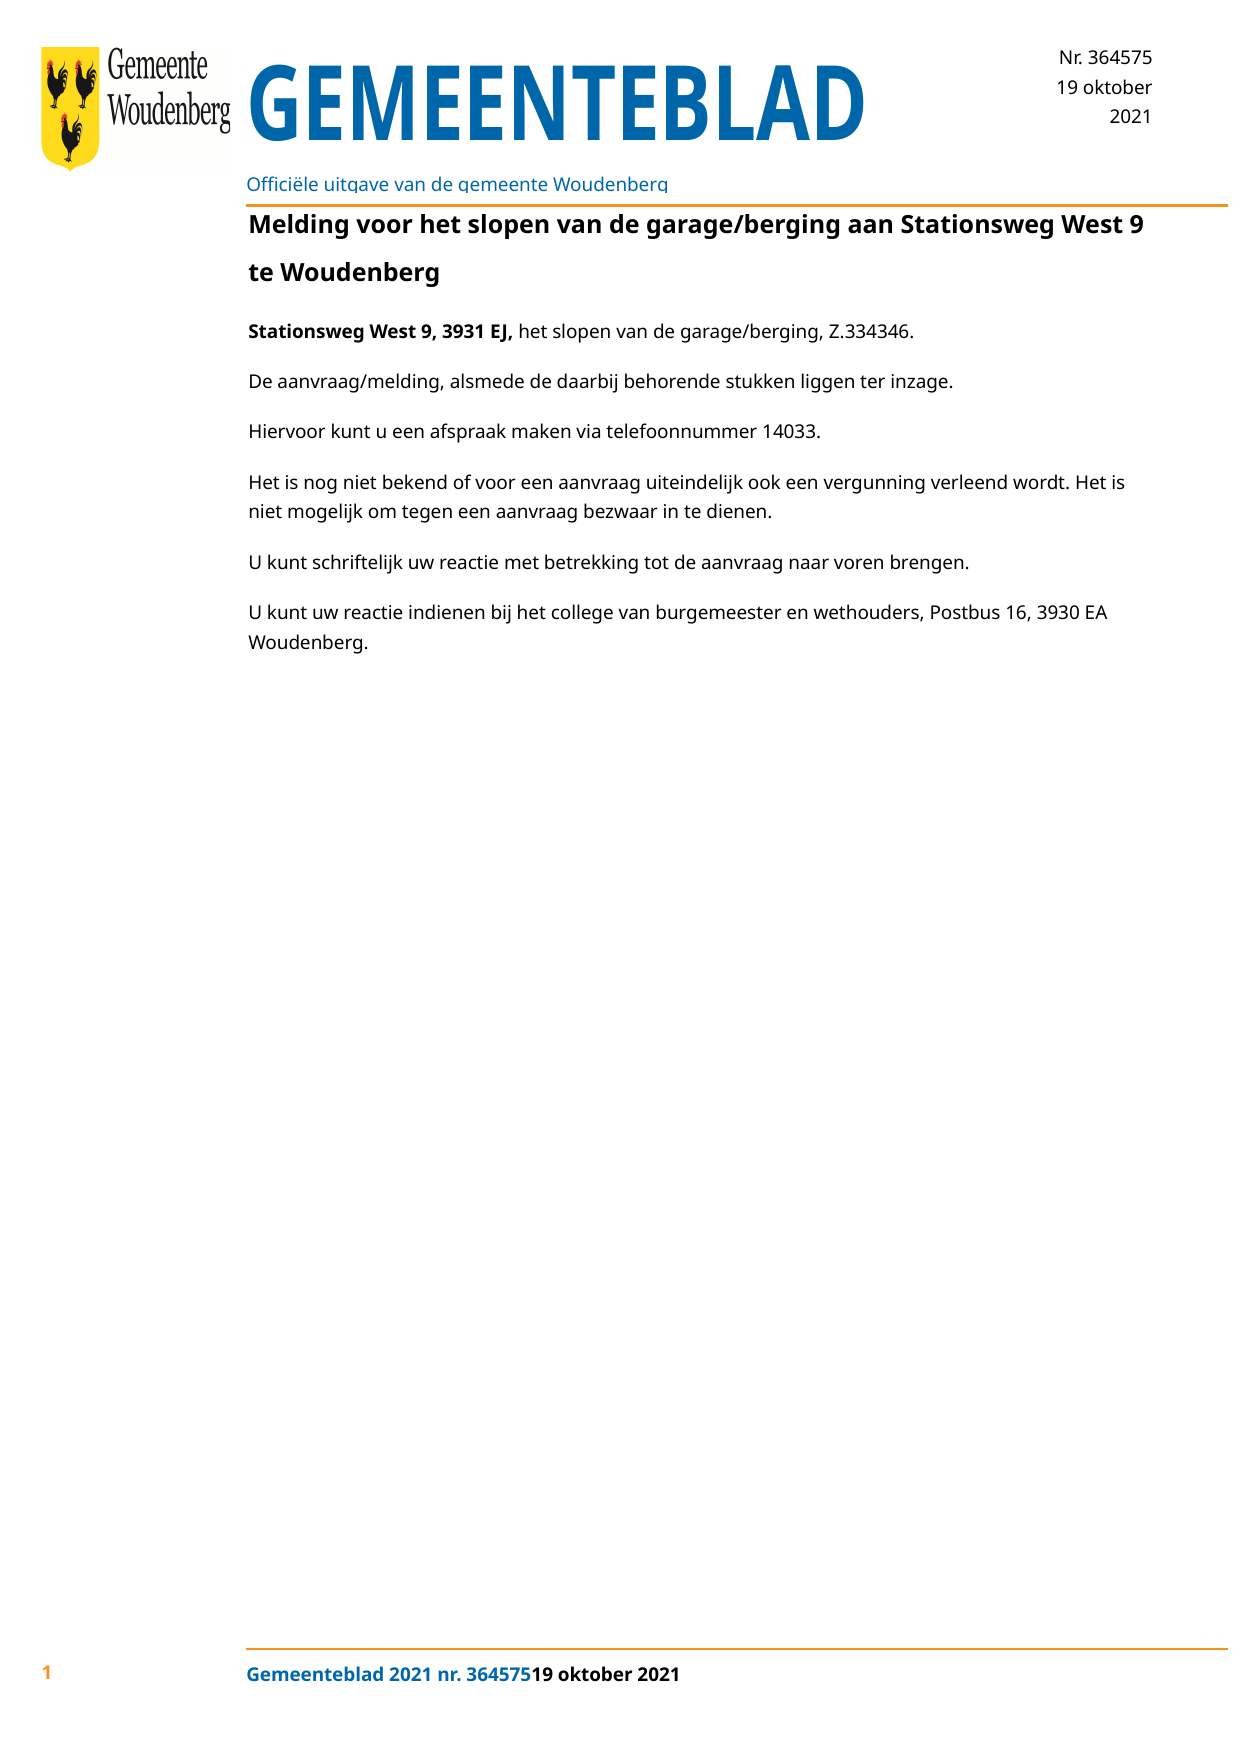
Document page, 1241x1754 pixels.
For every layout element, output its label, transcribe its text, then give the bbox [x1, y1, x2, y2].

text U kunt uw reactie indienen bij het college van burgemeester en wethouders, Postbus 16, 3930 EA Woudenberg. [248, 599, 1152, 655]
text Hiervoor kunt u een afspraak maken via telefoonnummer 14033. [248, 419, 1152, 444]
text De aanvraag/melding, alsmede de daarbij behorende stukken liggen ter inzage. [248, 368, 1152, 394]
text Het is nog niet bekend of voor een aanvraag uiteindelijk ook een vergunning verleend wordt. Het is niet mogelijk om tegen een aanvraag bezwaar in te dienen. [248, 469, 1152, 524]
text U kunt schriftelijk uw reactie met betrekking tot de aanvraag naar voren brengen. [248, 549, 1152, 575]
text Stationsweg West 9, 3931 EJ, het slopen van de garage/berging, Z.334346. [248, 318, 1152, 344]
picture [41, 47, 231, 172]
text Melding voor het slopen van de garage/berging aan Stationsweg West 9 te Woudenberg [248, 207, 1152, 288]
